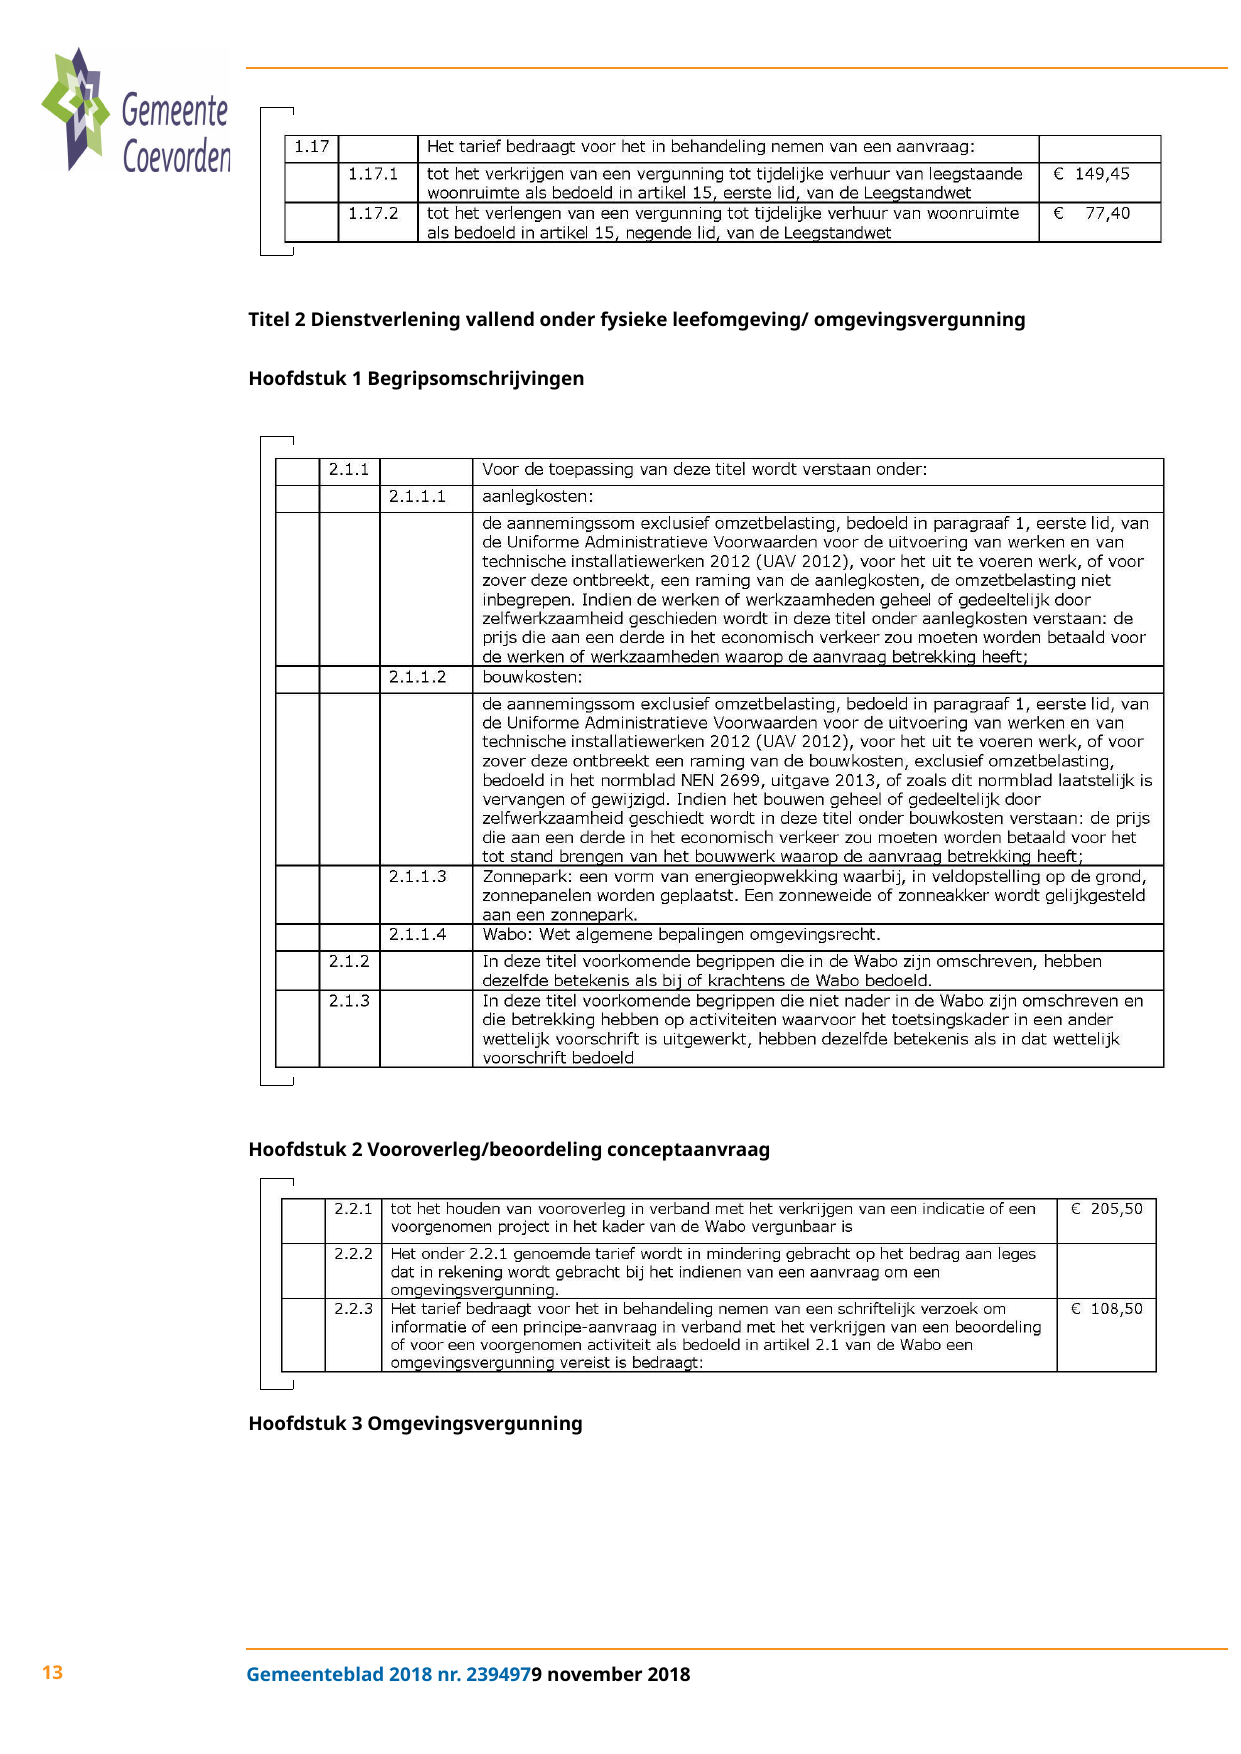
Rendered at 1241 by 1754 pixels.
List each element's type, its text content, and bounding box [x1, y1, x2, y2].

text Titel 2 Dienstverlening vallend onder fysieke leefomgeving/ omgevingsvergunning [248, 306, 1152, 332]
picture [268, 445, 1173, 1077]
picture [268, 1186, 1173, 1380]
text Hoofdstuk 3 Omgevingsvergunning [248, 1410, 1152, 1436]
picture [268, 115, 1173, 247]
text Hoofdstuk 2 Vooroverleg/beoordeling conceptaanvraag [248, 1136, 1152, 1162]
picture [41, 47, 231, 172]
text Hoofdstuk 1 Begripsomschrijvingen [248, 365, 1152, 391]
